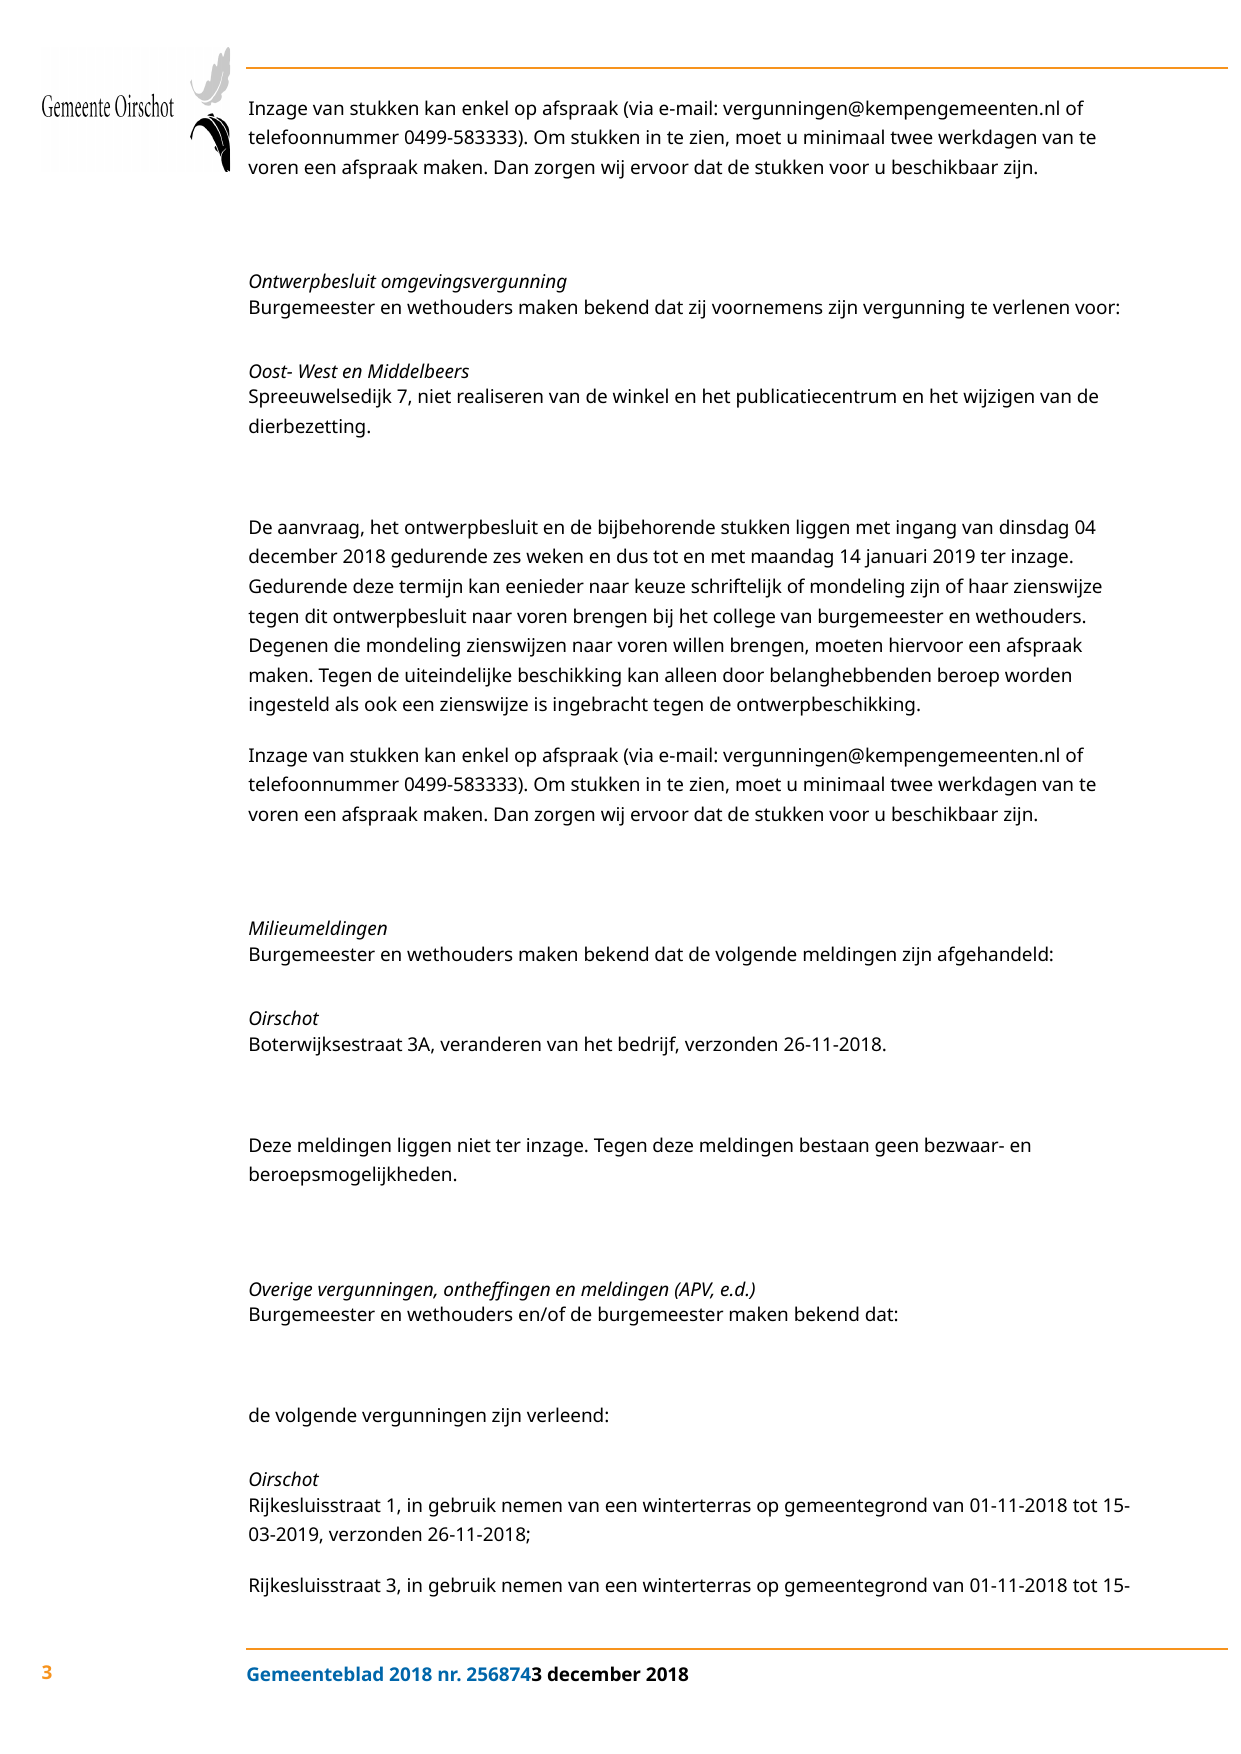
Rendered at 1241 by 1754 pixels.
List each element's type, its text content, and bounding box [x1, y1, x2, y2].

text Boterwijksestraat 3A, veranderen van het bedrijf, verzonden 26-11-2018. [248, 1031, 1152, 1057]
text Oost- West en Middelbeers [248, 358, 1152, 384]
text Burgemeester en wethouders maken bekend dat zij voornemens zijn vergunning te verlenen voor: [248, 294, 1152, 320]
text Overige vergunningen, ontheffingen en meldingen (APV, e.d.) [248, 1276, 1152, 1302]
text Rijkesluisstraat 3, in gebruik nemen van een winterterras op gemeentegrond van 01-11-2018 tot 15- [248, 1572, 1152, 1598]
text Deze meldingen liggen niet ter inzage. Tegen deze meldingen bestaan geen bezwaar- en beroepsmogelijkheden. [248, 1132, 1152, 1187]
text de volgende vergunningen zijn verleend: [248, 1402, 1152, 1428]
text Burgemeester en wethouders en/of de burgemeester maken bekend dat: [248, 1302, 1152, 1327]
text Burgemeester en wethouders maken bekend dat de volgende meldingen zijn afgehandeld: [248, 941, 1152, 967]
text Rijkesluisstraat 1, in gebruik nemen van een winterterras op gemeentegrond van 01-11-2018 tot 15-03-2019, verzonden 26-11-2018; [248, 1492, 1152, 1547]
text De aanvraag, het ontwerpbesluit en de bijbehorende stukken liggen met ingang van dinsdag 04 december 2018 gedurende zes weken en dus tot en met maandag 14 januari 2019 ter inzage. Gedurende deze termijn kan eenieder naar keuze schriftelijk of mondeling zijn of haar zienswijze tegen dit ontwerpbesluit naar voren brengen bij het college van burgemeester en wethouders. Degenen die mondeling zienswijzen naar voren willen brengen, moeten hiervoor een afspraak maken. Tegen de uiteindelijke beschikking kan alleen door belanghebbenden beroep worden ingesteld als ook een zienswijze is ingebracht tegen de ontwerpbeschikking. [248, 514, 1152, 717]
picture [41, 47, 231, 172]
text Spreeuwelsedijk 7, niet realiseren van de winkel en het publicatiecentrum en het wijzigen van de dierbezetting. [248, 384, 1152, 439]
text Inzage van stukken kan enkel op afspraak (via e-mail: vergunningen@kempengemeenten.nl of telefoonnummer 0499-583333). Om stukken in te zien, moet u minimaal twee werkdagen van te voren een afspraak maken. Dan zorgen wij ervoor dat de stukken voor u beschikbaar zijn. [248, 95, 1152, 180]
text Inzage van stukken kan enkel op afspraak (via e-mail: vergunningen@kempengemeenten.nl of telefoonnummer 0499-583333). Om stukken in te zien, moet u minimaal twee werkdagen van te voren een afspraak maken. Dan zorgen wij ervoor dat de stukken voor u beschikbaar zijn. [248, 742, 1152, 827]
text Oirschot [248, 1005, 1152, 1031]
text Ontwerpbesluit omgevingsvergunning [248, 268, 1152, 294]
text Oirschot [248, 1466, 1152, 1492]
text Milieumeldingen [248, 916, 1152, 941]
